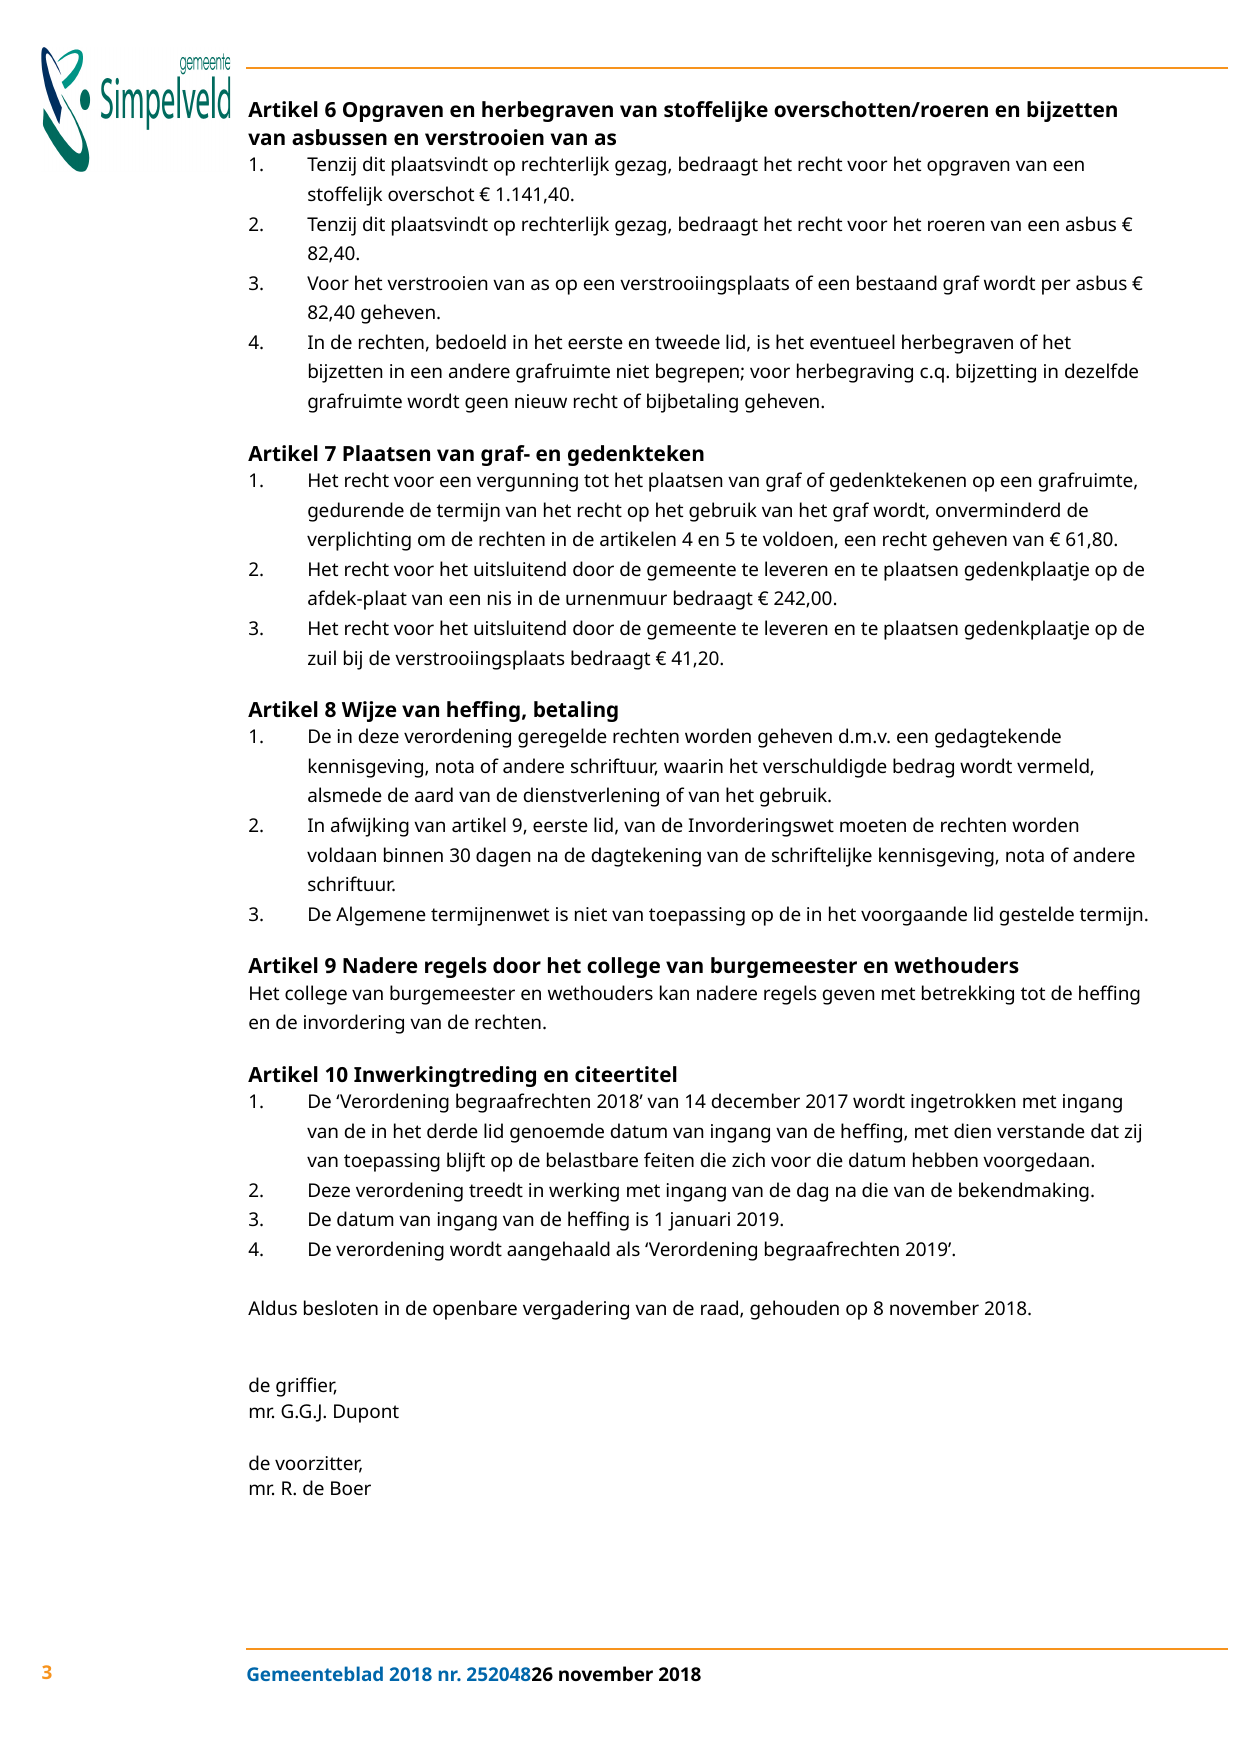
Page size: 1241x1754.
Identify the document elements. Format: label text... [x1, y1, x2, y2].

list De datum van ingang van de heffing is 1 januari 2019. [248, 1207, 1152, 1232]
list Het recht voor een vergunning tot het plaatsen van graf of gedenktekenen op een grafruimte, gedurende de termijn van het recht op het gebruik van het graf wordt, onverminderd de verplichting om de rechten in de artikelen 4 en 5 te voldoen, een recht geheven van € 61,80. [248, 467, 1152, 552]
text de griffier, [248, 1373, 1152, 1398]
text Artikel 9 Nadere regels door het college van burgemeester en wethouders [248, 951, 1152, 980]
list Tenzij dit plaatsvindt op rechterlijk gezag, bedraagt het recht voor het roeren van een asbus € 82,40. [248, 211, 1152, 266]
list De verordening wordt aangehaald als ‘Verordening begraafrechten 2019’. [248, 1236, 1152, 1262]
text Aldus besloten in de openbare vergadering van de raad, gehouden op 8 november 2018. [248, 1295, 1152, 1321]
picture [41, 47, 231, 172]
list De Algemene termijnenwet is niet van toepassing op de in het voorgaande lid gestelde termijn. [248, 901, 1152, 927]
list Het recht voor het uitsluitend door de gemeente te leveren en te plaatsen gedenkplaatje op de afdek-plaat van een nis in de urnenmuur bedraagt € 242,00. [248, 556, 1152, 611]
text Artikel 10 Inwerkingtreding en citeertitel [248, 1060, 1152, 1088]
text Artikel 8 Wijze van heffing, betaling [248, 695, 1152, 723]
list Deze verordening treedt in werking met ingang van de dag na die van de bekendmaking. [248, 1177, 1152, 1203]
list De in deze verordening geregelde rechten worden geheven d.m.v. een gedagtekende kennisgeving, nota of andere schriftuur, waarin het verschuldigde bedrag wordt vermeld, alsmede de aard van de dienstverlening of van het gebruik. [248, 723, 1152, 808]
list De ‘Verordening begraafrechten 2018’ van 14 december 2017 wordt ingetrokken met ingang van de in het derde lid genoemde datum van ingang van de heffing, met dien verstande dat zij van toepassing blijft op de belastbare feiten die zich voor die datum hebben voorgedaan. [248, 1088, 1152, 1173]
list Voor het verstrooien van as op een verstrooiingsplaats of een bestaand graf wordt per asbus € 82,40 geheven. [248, 270, 1152, 325]
list Het recht voor het uitsluitend door de gemeente te leveren en te plaatsen gedenkplaatje op de zuil bij de verstrooiingsplaats bedraagt € 41,20. [248, 615, 1152, 670]
text Het college van burgemeester en wethouders kan nadere regels geven met betrekking tot de heffing en de invordering van de rechten. [248, 980, 1152, 1035]
text de voorzitter, [248, 1450, 1152, 1476]
text mr. G.G.J. Dupont [248, 1398, 1152, 1424]
text Artikel 7 Plaatsen van graf- en gedenkteken [248, 439, 1152, 467]
text mr. R. de Boer [248, 1476, 1152, 1501]
text Artikel 6 Opgraven en herbegraven van stoffelijke overschotten/roeren en bijzetten van asbussen en verstrooien van as [248, 95, 1152, 152]
list In de rechten, bedoeld in het eerste en tweede lid, is het eventueel herbegraven of het bijzetten in een andere grafruimte niet begrepen; voor herbegraving c.q. bijzetting in dezelfde grafruimte wordt geen nieuw recht of bijbetaling geheven. [248, 329, 1152, 414]
list In afwijking van artikel 9, eerste lid, van de Invorderingswet moeten de rechten worden voldaan binnen 30 dagen na de dagtekening van de schriftelijke kennisgeving, nota of andere schriftuur. [248, 812, 1152, 897]
list Tenzij dit plaatsvindt op rechterlijk gezag, bedraagt het recht voor het opgraven van een stoffelijk overschot € 1.141,40. [248, 152, 1152, 207]
